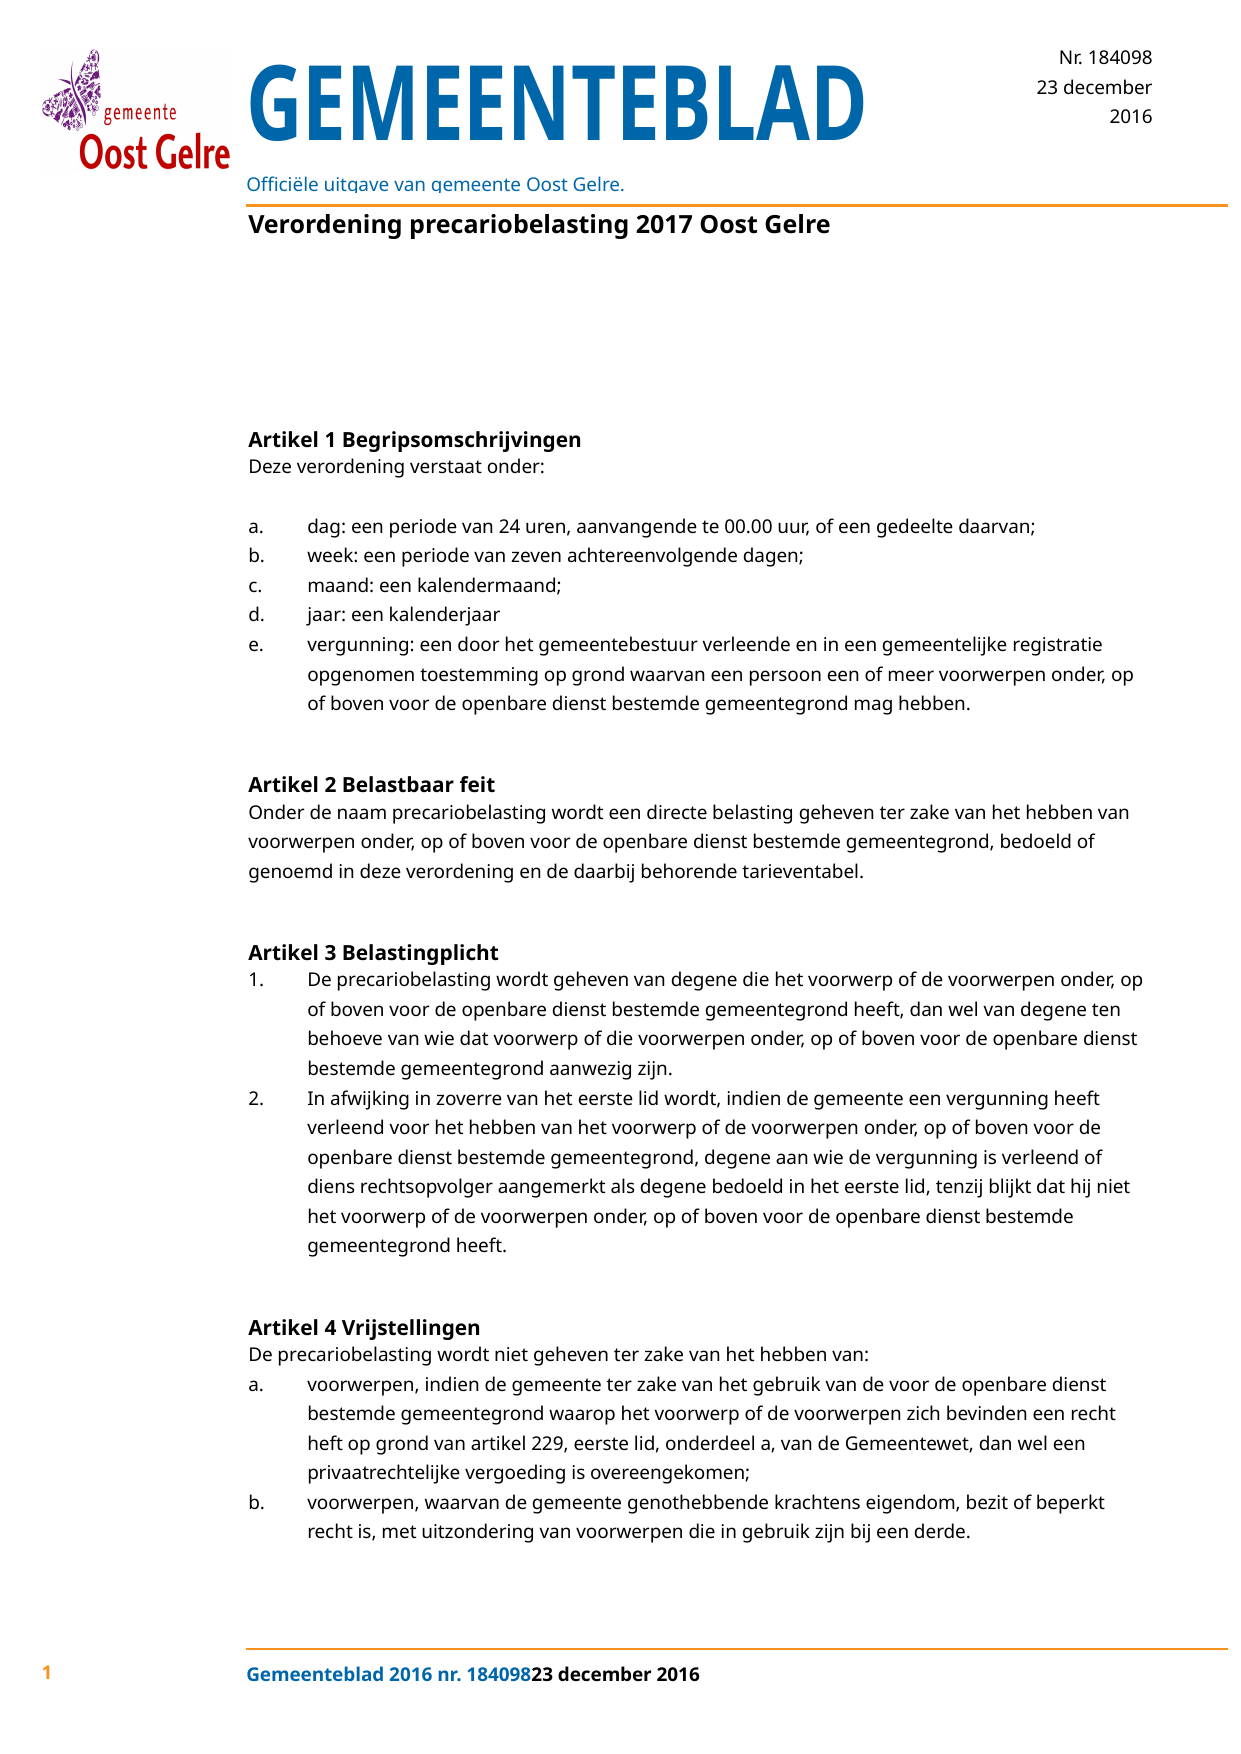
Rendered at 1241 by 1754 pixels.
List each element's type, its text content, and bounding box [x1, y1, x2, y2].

text Onder de naam precariobelasting wordt een directe belasting geheven ter zake van het hebben van voorwerpen onder, op of boven voor de openbare dienst bestemde gemeentegrond, bedoeld of genoemd in deze verordening en de daarbij behorende tarieventabel. [248, 799, 1152, 884]
list voorwerpen, waarvan de gemeente genothebbende krachtens eigendom, bezit of beperkt recht is, met uitzondering van voorwerpen die in gebruik zijn bij een derde. [248, 1489, 1152, 1544]
list vergunning: een door het gemeentebestuur verleende en in een gemeentelijke registratie opgenomen toestemming op grond waarvan een persoon een of meer voorwerpen onder, op of boven voor de openbare dienst bestemde gemeentegrond mag hebben. [248, 631, 1152, 716]
text Verordening precariobelasting 2017 Oost Gelre [248, 207, 1152, 241]
text De precariobelasting wordt niet geheven ter zake van het hebben van: [248, 1341, 1152, 1367]
text Artikel 1 Begripsomschrijvingen [248, 425, 1152, 454]
list week: een periode van zeven achtereenvolgende dagen; [248, 542, 1152, 568]
text Artikel 4 Vrijstellingen [248, 1313, 1152, 1341]
text Deze verordening verstaat onder: [248, 454, 1152, 479]
picture [41, 47, 231, 172]
text Artikel 3 Belastingplicht [248, 938, 1152, 966]
list maand: een kalendermaand; [248, 572, 1152, 598]
list De precariobelasting wordt geheven van degene die het voorwerp of de voorwerpen onder, op of boven voor de openbare dienst bestemde gemeentegrond heeft, dan wel van degene ten behoeve van wie dat voorwerp of die voorwerpen onder, op of boven voor de openbare dienst bestemde gemeentegrond aanwezig zijn. [248, 966, 1152, 1081]
list jaar: een kalenderjaar [248, 602, 1152, 627]
list dag: een periode van 24 uren, aanvangende te 00.00 uur, of een gedeelte daarvan; [248, 513, 1152, 539]
text Artikel 2 Belastbaar feit [248, 770, 1152, 799]
list In afwijking in zoverre van het eerste lid wordt, indien de gemeente een vergunning heeft verleend voor het hebben van het voorwerp of de voorwerpen onder, op of boven voor de openbare dienst bestemde gemeentegrond, degene aan wie de vergunning is verleend of diens rechtsopvolger aangemerkt als degene bedoeld in het eerste lid, tenzij blijkt dat hij niet het voorwerp of de voorwerpen onder, op of boven voor de openbare dienst bestemde gemeentegrond heeft. [248, 1085, 1152, 1258]
list voorwerpen, indien de gemeente ter zake van het gebruik van de voor de openbare dienst bestemde gemeentegrond waarop het voorwerp of de voorwerpen zich bevinden een recht heft op grond van artikel 229, eerste lid, onderdeel a, van de Gemeentewet, dan wel een privaatrechtelijke vergoeding is overeengekomen; [248, 1371, 1152, 1485]
